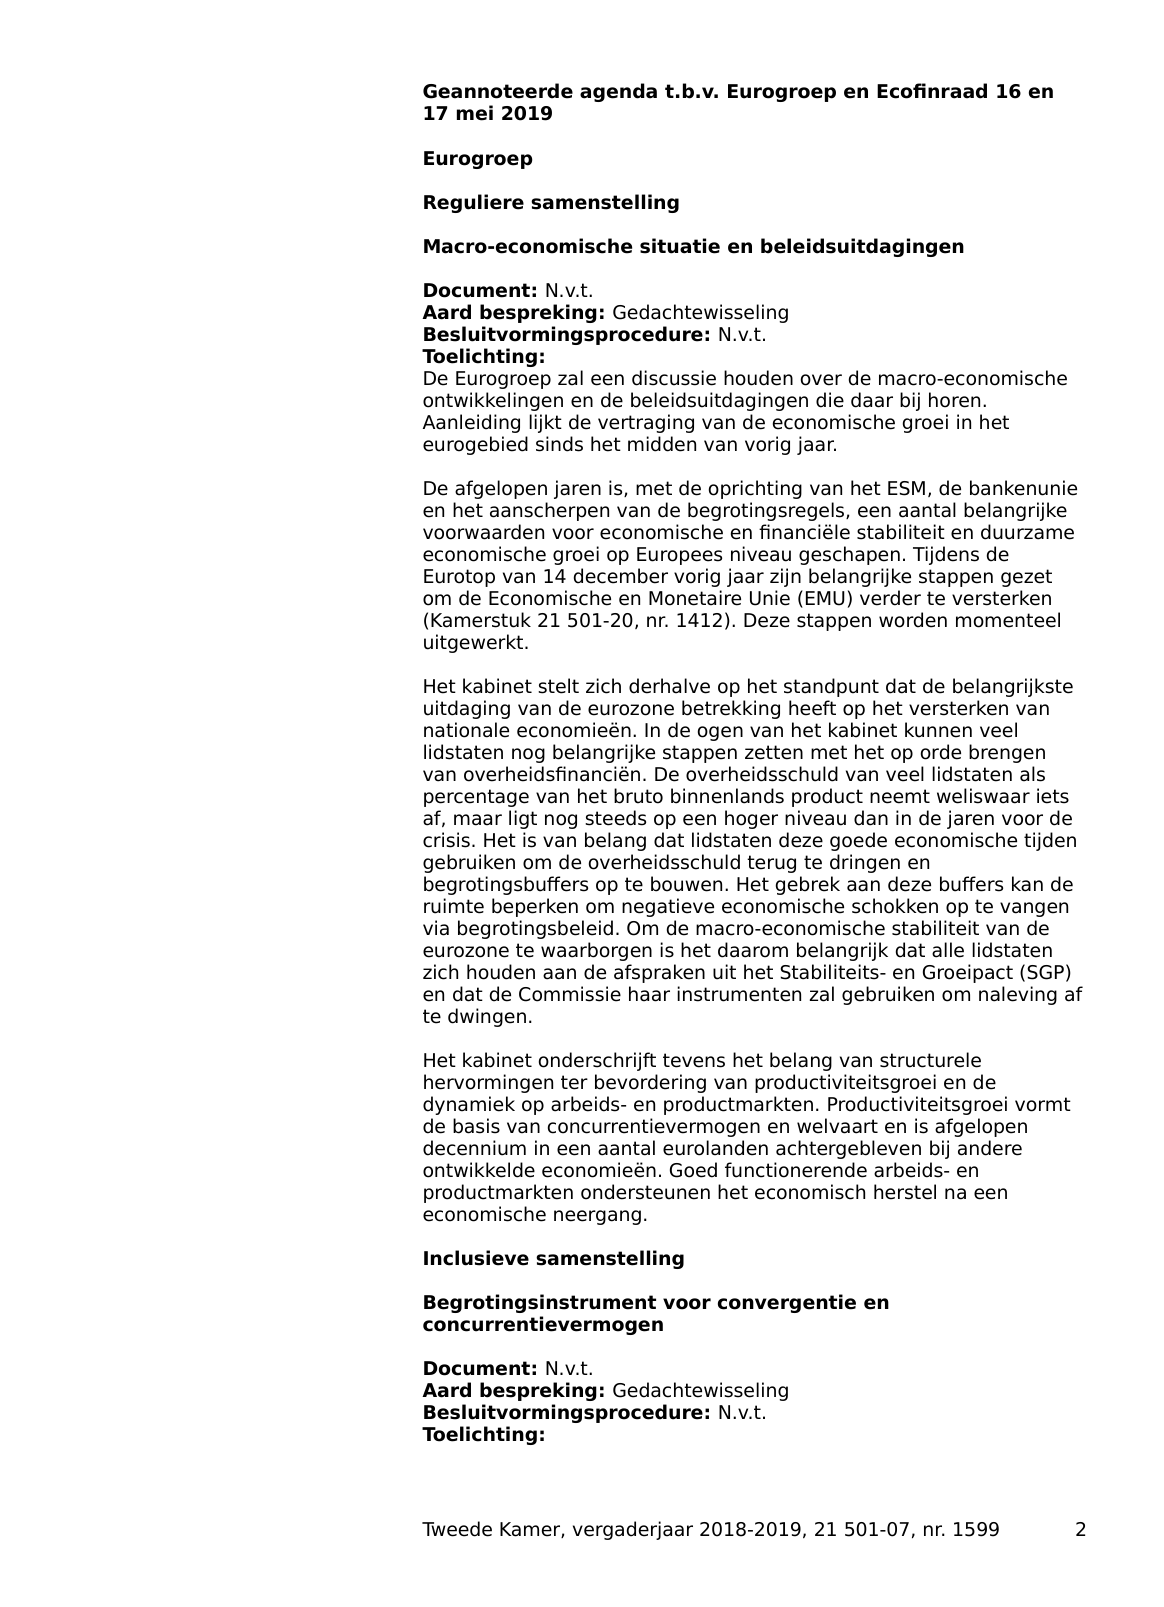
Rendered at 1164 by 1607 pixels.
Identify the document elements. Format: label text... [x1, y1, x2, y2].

subtitle Eurogroep [422, 147, 1087, 169]
text Aard bespreking: Gedachtewisseling [422, 1380, 1087, 1402]
text Document: N.v.t. [422, 1358, 1087, 1380]
text Besluitvormingsprocedure: N.v.t. [422, 1402, 1087, 1424]
text Toelichting: [422, 346, 1087, 368]
text Het kabinet stelt zich derhalve op het standpunt dat de belangrijkste uitdaging van de eurozone betrekking heeft op het versterken van nationale economieën. In de ogen van het kabinet kunnen veel lidstaten nog belangrijke stappen zetten met het op orde brengen van overheidsfinanciën. De overheidsschuld van veel lidstaten als percentage van het bruto binnenlands product neemt weliswaar iets af, maar ligt nog steeds op een hoger niveau dan in de jaren voor de crisis. Het is van belang dat lidstaten deze goede economische tijden gebruiken om de overheidsschuld terug te dringen en begrotingsbuffers op te bouwen. Het gebrek aan deze buffers kan de ruimte beperken om negatieve economische schokken op te vangen via begrotingsbeleid. Om de macro-economische stabiliteit van de eurozone te waarborgen is het daarom belangrijk dat alle lidstaten zich houden aan de afspraken uit het Stabiliteits- en Groeipact (SGP) en dat de Commissie haar instrumenten zal gebruiken om naleving af te dwingen. [422, 676, 1087, 1028]
text Aard bespreking: Gedachtewisseling [422, 302, 1087, 324]
text Document: N.v.t. [422, 280, 1087, 302]
text De afgelopen jaren is, met de oprichting van het ESM, de bankenunie en het aanscherpen van de begrotingsregels, een aantal belangrijke voorwaarden voor economische en financiële stabiliteit en duurzame economische groei op Europees niveau geschapen. Tijdens de Eurotop van 14 december vorig jaar zijn belangrijke stappen gezet om de Economische en Monetaire Unie (EMU) verder te versterken (Kamerstuk 21 501-20, nr. 1412). Deze stappen worden momenteel uitgewerkt. [422, 478, 1087, 654]
text Toelichting: [422, 1424, 1087, 1446]
subtitle Inclusieve samenstelling [422, 1248, 1087, 1270]
subtitle Begrotingsinstrument voor convergentie en concurrentievermogen [422, 1292, 1087, 1336]
subtitle Macro-economische situatie en beleidsuitdagingen [422, 236, 1087, 258]
text Het kabinet onderschrijft tevens het belang van structurele hervormingen ter bevordering van productiviteitsgroei en de dynamiek op arbeids- en productmarkten. Productiviteitsgroei vormt de basis van concurrentievermogen en welvaart en is afgelopen decennium in een aantal eurolanden achtergebleven bij andere ontwikkelde economieën. Goed functionerende arbeids- en productmarkten ondersteunen het economisch herstel na een economische neergang. [422, 1050, 1087, 1226]
text De Eurogroep zal een discussie houden over de macro-economische ontwikkelingen en de beleidsuitdagingen die daar bij horen. Aanleiding lijkt de vertraging van de economische groei in het eurogebied sinds het midden van vorig jaar. [422, 368, 1087, 456]
subtitle Geannoteerde agenda t.b.v. Eurogroep en Ecofinraad 16 en 17 mei 2019 [422, 81, 1087, 125]
subtitle Reguliere samenstelling [422, 192, 1087, 213]
text Besluitvormingsprocedure: N.v.t. [422, 324, 1087, 346]
